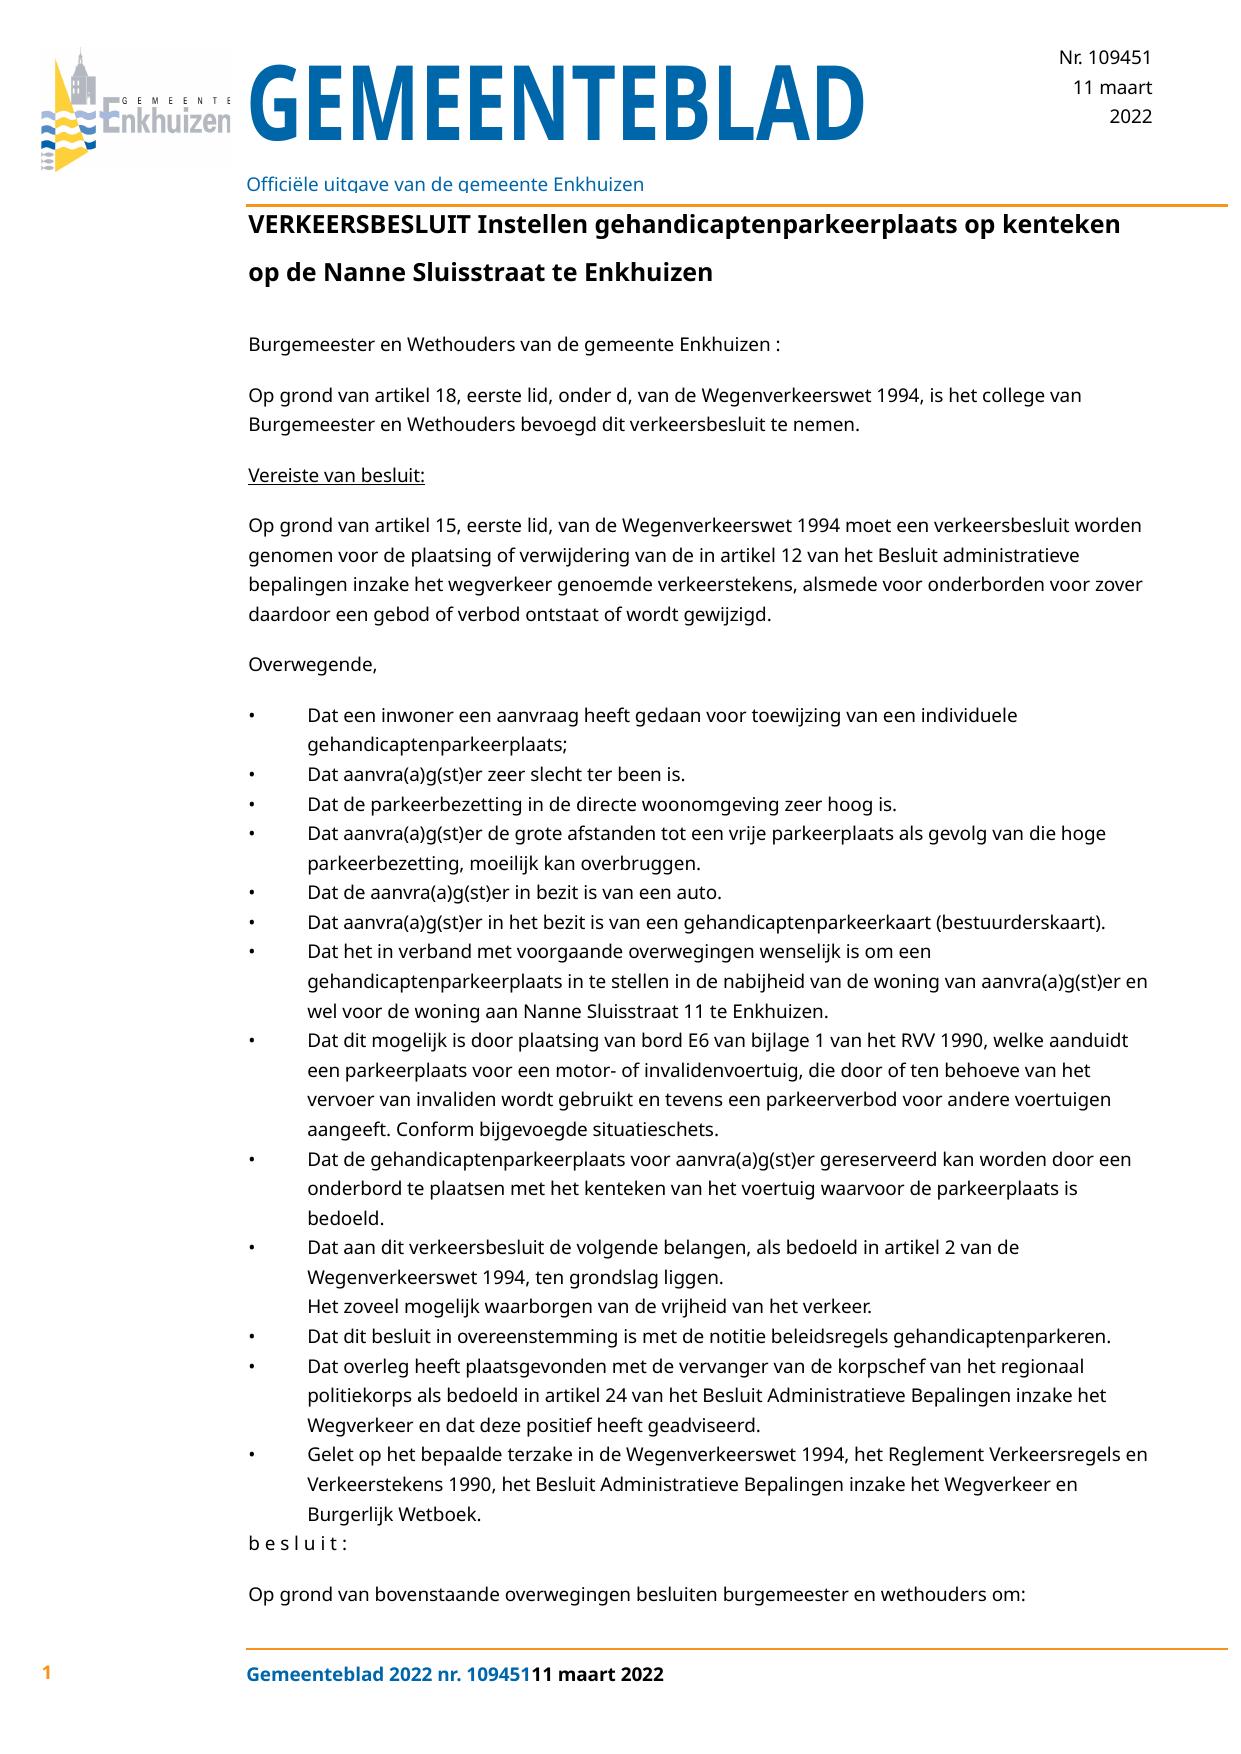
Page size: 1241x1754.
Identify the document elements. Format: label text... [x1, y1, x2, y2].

list Dat overleg heeft plaatsgevonden met de vervanger van de korpschef van het regionaal politiekorps als bedoeld in artikel 24 van het Besluit Administratieve Bepalingen inzake het Wegverkeer en dat deze positief heeft geadviseerd. [248, 1353, 1152, 1438]
list Dat het in verband met voorgaande overwegingen wenselijk is om een gehandicaptenparkeerplaats in te stellen in de nabijheid van de woning van aanvra(a)g(st)er en wel voor de woning aan Nanne Sluisstraat 11 te Enkhuizen. [248, 939, 1152, 1023]
list Dat aan dit verkeersbesluit de volgende belangen, als bedoeld in artikel 2 van de Wegenverkeerswet 1994, ten grondslag liggen. [248, 1234, 1152, 1290]
list Dat een inwoner een aanvraag heeft gedaan voor toewijzing van een individuele gehandicaptenparkeerplaats; [248, 702, 1152, 757]
picture [41, 47, 231, 172]
list Dat aanvra(a)g(st)er zeer slecht ter been is. [248, 761, 1152, 787]
list Dat de aanvra(a)g(st)er in bezit is van een auto. [248, 879, 1152, 905]
text Op grond van artikel 18, eerste lid, onder d, van de Wegenverkeerswet 1994, is het college van Burgemeester en Wethouders bevoegd dit verkeersbesluit te nemen. [248, 382, 1152, 437]
list Dat de gehandicaptenparkeerplaats voor aanvra(a)g(st)er gereserveerd kan worden door een onderbord te plaatsen met het kenteken van het voertuig waarvoor de parkeerplaats is bedoeld. [248, 1146, 1152, 1231]
list Dat dit besluit in overeenstemming is met de notitie beleidsregels gehandicaptenparkeren. [248, 1323, 1152, 1349]
text VERKEERSBESLUIT Instellen gehandicaptenparkeerplaats op kenteken op de Nanne Sluisstraat te Enkhuizen [248, 207, 1152, 288]
text Vereiste van besluit: [248, 462, 1152, 488]
list Gelet op het bepaalde terzake in de Wegenverkeerswet 1994, het Reglement Verkeersregels en Verkeerstekens 1990, het Besluit Administratieve Bepalingen inzake het Wegverkeer en Burgerlijk Wetboek. [248, 1442, 1152, 1526]
list Dat aanvra(a)g(st)er de grote afstanden tot een vrije parkeerplaats als gevolg van die hoge parkeerbezetting, moeilijk kan overbruggen. [248, 820, 1152, 876]
list Dat aanvra(a)g(st)er in het bezit is van een gehandicaptenparkeerkaart (bestuurderskaart). [248, 909, 1152, 935]
list Dat de parkeerbezetting in de directe woonomgeving zeer hoog is. [248, 791, 1152, 816]
list Dat dit mogelijk is door plaatsing van bord E6 van bijlage 1 van het RVV 1990, welke aanduidt een parkeerplaats voor een motor- of invalidenvoertuig, die door of ten behoeve van het vervoer van invaliden wordt gebruikt en tevens een parkeerverbod voor andere voertuigen aangeeft. Conform bijgevoegde situatieschets. [248, 1027, 1152, 1142]
text b e s l u i t : [248, 1530, 1152, 1556]
text Op grond van artikel 15, eerste lid, van de Wegenverkeerswet 1994 moet een verkeersbesluit worden genomen voor de plaatsing of verwijdering van de in artikel 12 van het Besluit administratieve bepalingen inzake het wegverkeer genoemde verkeerstekens, alsmede voor onderborden voor zover daardoor een gebod of verbod ontstaat of wordt gewijzigd. [248, 512, 1152, 627]
text Op grond van bovenstaande overwegingen besluiten burgemeester en wethouders om: [248, 1581, 1152, 1606]
text Overwegende, [248, 652, 1152, 677]
text Burgemeester en Wethouders van de gemeente Enkhuizen : [248, 332, 1152, 357]
list Het zoveel mogelijk waarborgen van de vrijheid van het verkeer. [248, 1294, 1152, 1319]
